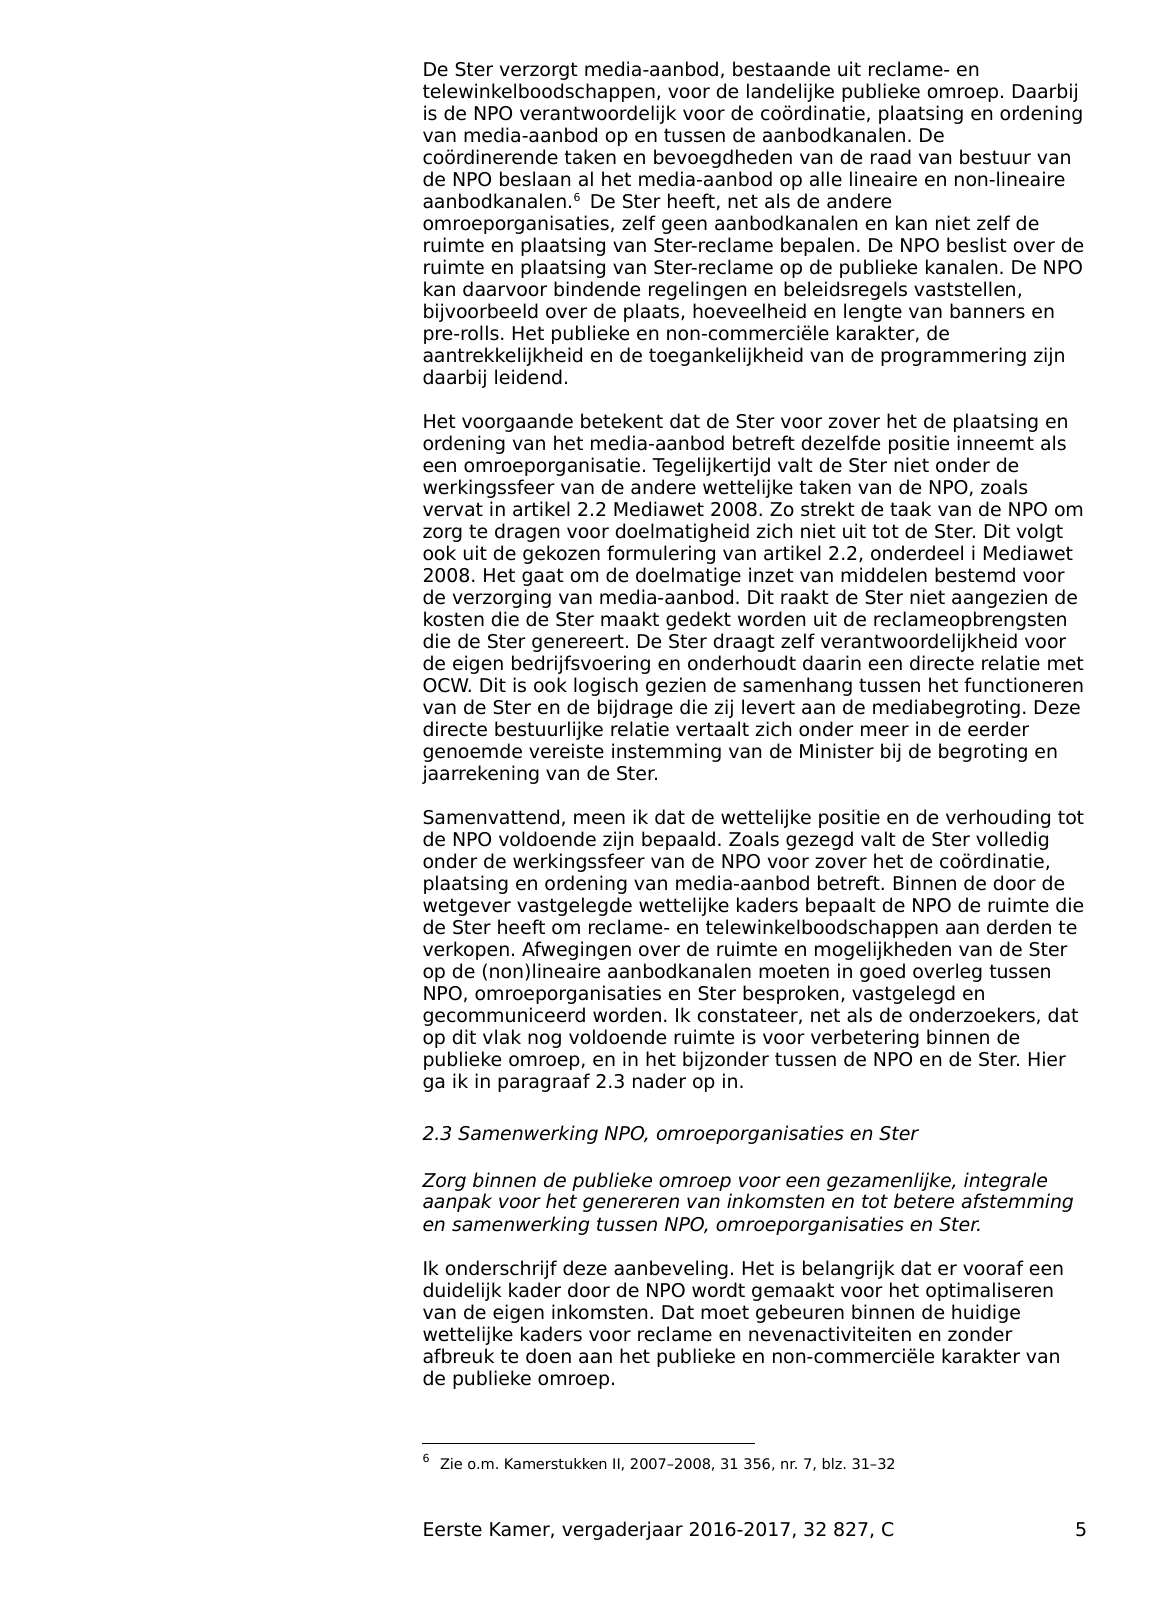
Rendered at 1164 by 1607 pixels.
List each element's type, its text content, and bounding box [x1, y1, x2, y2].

text Het voorgaande betekent dat de Ster voor zover het de plaatsing en ordening van het media-aanbod betreft dezelfde positie inneemt als een omroeporganisatie. Tegelijkertijd valt de Ster niet onder de werkingssfeer van de andere wettelijke taken van de NPO, zoals vervat in artikel 2.2 Mediawet 2008. Zo strekt de taak van de NPO om zorg te dragen voor doelmatigheid zich niet uit tot de Ster. Dit volgt ook uit de gekozen formulering van artikel 2.2, onderdeel i Mediawet 2008. Het gaat om de doelmatige inzet van middelen bestemd voor de verzorging van media-aanbod. Dit raakt de Ster niet aangezien de kosten die de Ster maakt gedekt worden uit de reclameopbrengsten die de Ster genereert. De Ster draagt zelf verantwoordelijkheid voor de eigen bedrijfsvoering en onderhoudt daarin een directe relatie met OCW. Dit is ook logisch gezien de samenhang tussen het functioneren van de Ster en de bijdrage die zij levert aan de mediabegroting. Deze directe bestuurlijke relatie vertaalt zich onder meer in de eerder genoemde vereiste instemming van de Minister bij de begroting en jaarrekening van de Ster. [422, 411, 1087, 784]
text Zie o.m. Kamerstukken II, 2007–2008, 31 356, nr. 7, blz. 31–32 [422, 1452, 1087, 1474]
text Zorg binnen de publieke omroep voor een gezamenlijke, integrale aanpak voor het genereren van inkomsten en tot betere afstemming en samenwerking tussen NPO, omroeporganisaties en Ster. [422, 1169, 1087, 1235]
subtitle 2.3 Samenwerking NPO, omroeporganisaties en Ster [422, 1122, 1087, 1144]
text De Ster verzorgt media-aanbod, bestaande uit reclame- en telewinkelboodschappen, voor de landelijke publieke omroep. Daarbij is de NPO verantwoordelijk voor de coördinatie, plaatsing en ordening van media-aanbod op en tussen de aanbodkanalen. De coördinerende taken en bevoegdheden van de raad van bestuur van de NPO beslaan al het media-aanbod op alle lineaire en non-lineaire aanbodkanalen. De Ster heeft, net als de andere omroeporganisaties, zelf geen aanbodkanalen en kan niet zelf de ruimte en plaatsing van Ster-reclame bepalen. De NPO beslist over de ruimte en plaatsing van Ster-reclame op de publieke kanalen. De NPO kan daarvoor bindende regelingen en beleidsregels vaststellen, bijvoorbeeld over de plaats, hoeveelheid en lengte van banners en pre-rolls. Het publieke en non-commerciële karakter, de aantrekkelijkheid en de toegankelijkheid van de programmering zijn daarbij leidend. [422, 59, 1087, 389]
text Samenvattend, meen ik dat de wettelijke positie en de verhouding tot de NPO voldoende zijn bepaald. Zoals gezegd valt de Ster volledig onder de werkingssfeer van de NPO voor zover het de coördinatie, plaatsing en ordening van media-aanbod betreft. Binnen de door de wetgever vastgelegde wettelijke kaders bepaalt de NPO de ruimte die de Ster heeft om reclame- en telewinkelboodschappen aan derden te verkopen. Afwegingen over de ruimte en mogelijkheden van de Ster op de (non)lineaire aanbodkanalen moeten in goed overleg tussen NPO, omroeporganisaties en Ster besproken, vastgelegd en gecommuniceerd worden. Ik constateer, net als de onderzoekers, dat op dit vlak nog voldoende ruimte is voor verbetering binnen de publieke omroep, en in het bijzonder tussen de NPO en de Ster. Hier ga ik in paragraaf 2.3 nader op in. [422, 807, 1087, 1092]
text Ik onderschrijf deze aanbeveling. Het is belangrijk dat er vooraf een duidelijk kader door de NPO wordt gemaakt voor het optimaliseren van de eigen inkomsten. Dat moet gebeuren binnen de huidige wettelijke kaders voor reclame en nevenactiviteiten en zonder afbreuk te doen aan het publieke en non-commerciële karakter van de publieke omroep. [422, 1258, 1087, 1389]
